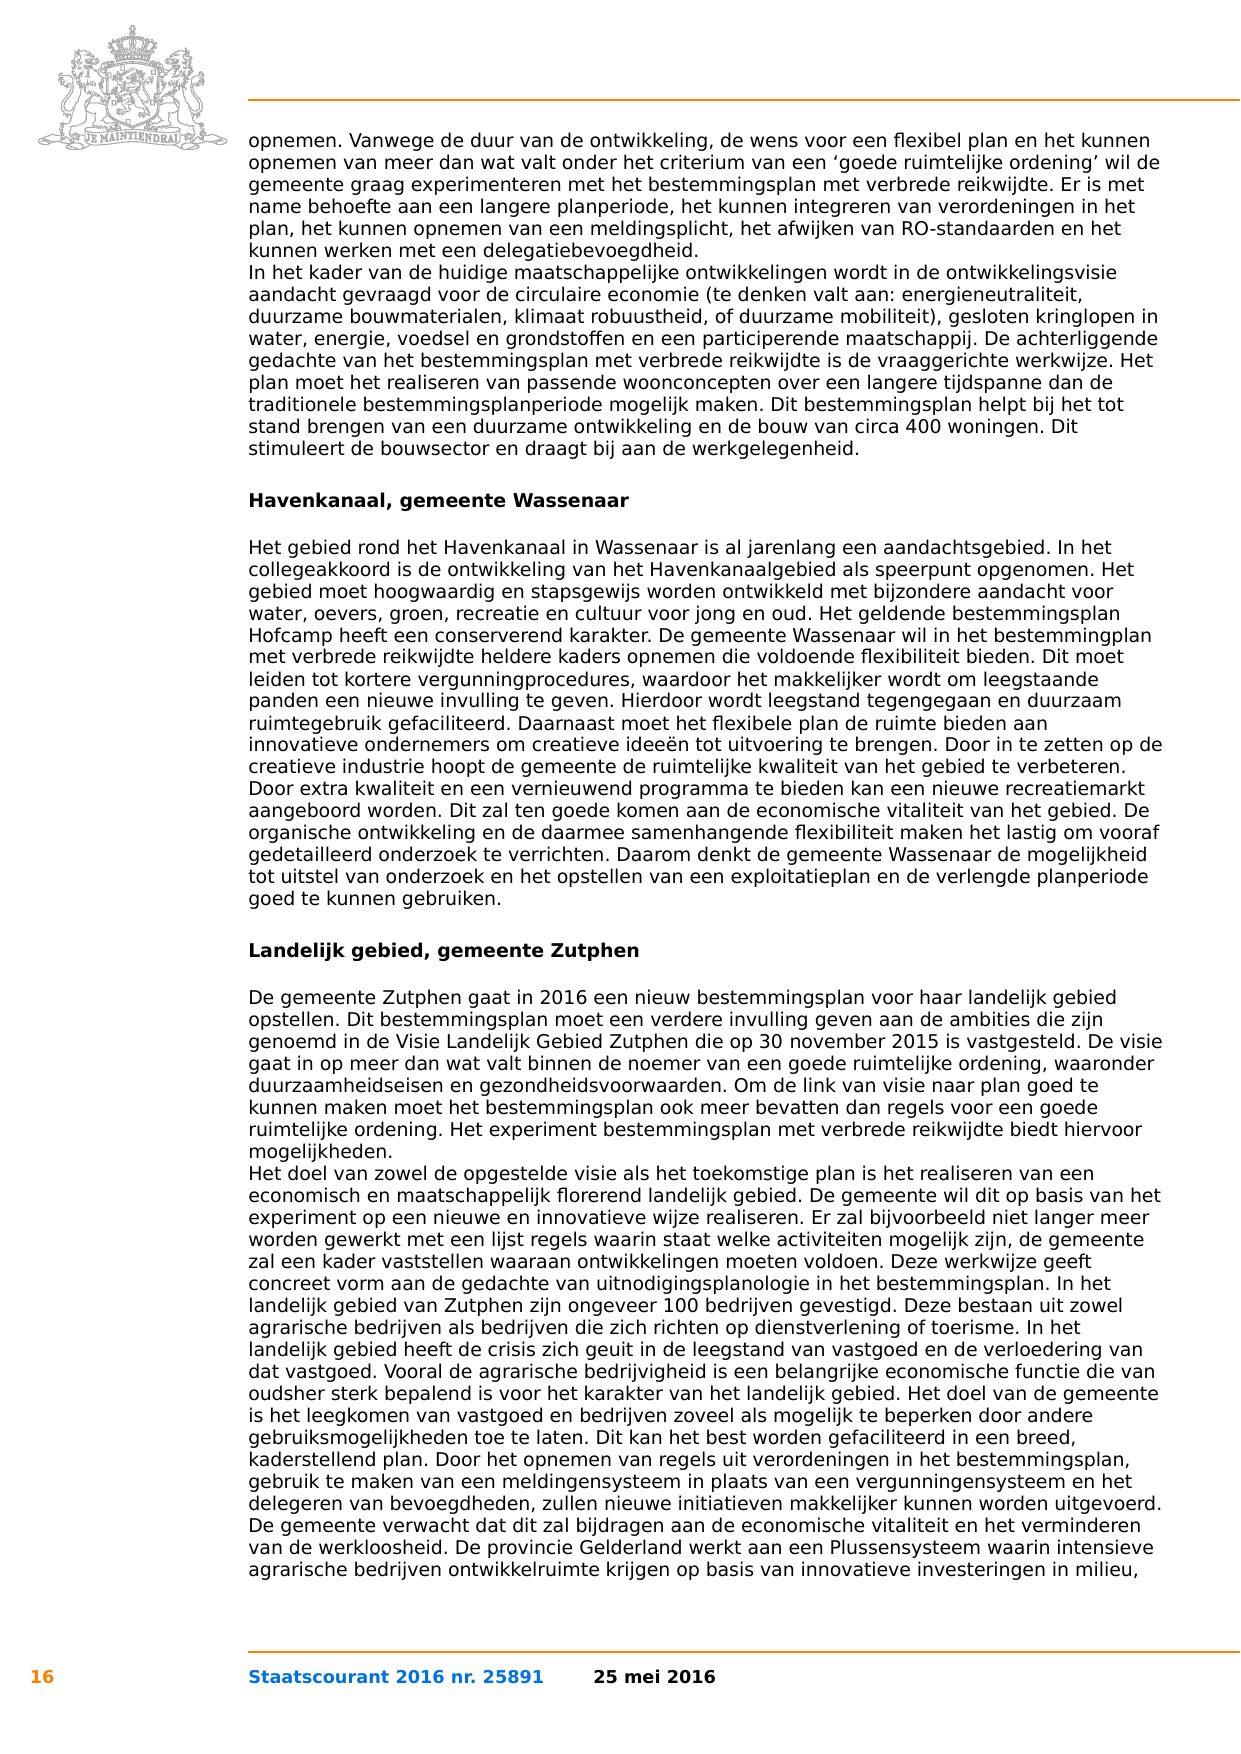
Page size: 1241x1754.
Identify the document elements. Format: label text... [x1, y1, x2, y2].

text Het doel van zowel de opgestelde visie als het toekomstige plan is het realiseren van een economisch en maatschappelijk florerend landelijk gebied. De gemeente wil dit op basis van het experiment op een nieuwe en innovatieve wijze realiseren. Er zal bijvoorbeeld niet langer meer worden gewerkt met een lijst regels waarin staat welke activiteiten mogelijk zijn, de gemeente zal een kader vaststellen waaraan ontwikkelingen moeten voldoen. Deze werkwijze geeft concreet vorm aan de gedachte van uitnodigingsplanologie in het bestemmingsplan. In het landelijk gebied van Zutphen zijn ongeveer 100 bedrijven gevestigd. Deze bestaan uit zowel agrarische bedrijven als bedrijven die zich richten op dienstverlening of toerisme. In het landelijk gebied heeft de crisis zich geuit in de leegstand van vastgoed en de verloedering van dat vastgoed. Vooral de agrarische bedrijvigheid is een belangrijke economische functie die van oudsher sterk bepalend is voor het karakter van het landelijk gebied. Het doel van de gemeente is het leegkomen van vastgoed en bedrijven zoveel als mogelijk te beperken door andere gebruiksmogelijkheden toe te laten. Dit kan het best worden gefaciliteerd in een breed, kaderstellend plan. Door het opnemen van regels uit verordeningen in het bestemmingsplan, gebruik te maken van een meldingensysteem in plaats van een vergunningensysteem en het delegeren van bevoegdheden, zullen nieuwe initiatieven makkelijker kunnen worden uitgevoerd. De gemeente verwacht dat dit zal bijdragen aan de economische vitaliteit en het verminderen van de werkloosheid. De provincie Gelderland werkt aan een Plussensysteem waarin intensieve agrarische bedrijven ontwikkelruimte krijgen op basis van innovatieve investeringen in milieu, [248, 1163, 1163, 1581]
text In het kader van de huidige maatschappelijke ontwikkelingen wordt in de ontwikkelingsvisie aandacht gevraagd voor de circulaire economie (te denken valt aan: energieneutraliteit, duurzame bouwmaterialen, klimaat robuustheid, of duurzame mobiliteit), gesloten kringlopen in water, energie, voedsel en grondstoffen en een participerende maatschappij. De achterliggende gedachte van het bestemmingsplan met verbrede reikwijdte is de vraaggerichte werkwijze. Het plan moet het realiseren van passende woonconcepten over een langere tijdspanne dan de traditionele bestemmingsplanperiode mogelijk maken. Dit bestemmingsplan helpt bij het tot stand brengen van een duurzame ontwikkeling en de bouw van circa 400 woningen. Dit stimuleert de bouwsector en draagt bij aan de werkgelegenheid. [248, 262, 1163, 459]
picture [38, 25, 227, 150]
subtitle Havenkanaal, gemeente Wassenaar [248, 489, 1163, 512]
subtitle Landelijk gebied, gemeente Zutphen [248, 940, 1163, 962]
text Het gebied rond het Havenkanaal in Wassenaar is al jarenlang een aandachtsgebied. In het collegeakkoord is de ontwikkeling van het Havenkanaalgebied als speerpunt opgenomen. Het gebied moet hoogwaardig en stapsgewijs worden ontwikkeld met bijzondere aandacht voor water, oevers, groen, recreatie en cultuur voor jong en oud. Het geldende bestemmingsplan Hofcamp heeft een conserverend karakter. De gemeente Wassenaar wil in het bestemmingplan met verbrede reikwijdte heldere kaders opnemen die voldoende flexibiliteit bieden. Dit moet leiden tot kortere vergunningprocedures, waardoor het makkelijker wordt om leegstaande panden een nieuwe invulling te geven. Hierdoor wordt leegstand tegengegaan en duurzaam ruimtegebruik gefaciliteerd. Daarnaast moet het flexibele plan de ruimte bieden aan innovatieve ondernemers om creatieve ideeën tot uitvoering te brengen. Door in te zetten op de creatieve industrie hoopt de gemeente de ruimtelijke kwaliteit van het gebied te verbeteren. Door extra kwaliteit en een vernieuwend programma te bieden kan een nieuwe recreatiemarkt aangeboord worden. Dit zal ten goede komen aan de economische vitaliteit van het gebied. De organische ontwikkeling en de daarmee samenhangende flexibiliteit maken het lastig om vooraf gedetailleerd onderzoek te verrichten. Daarom denkt de gemeente Wassenaar de mogelijkheid tot uitstel van onderzoek en het opstellen van een exploitatieplan en de verlengde planperiode goed te kunnen gebruiken. [248, 537, 1163, 910]
text opnemen. Vanwege de duur van de ontwikkeling, de wens voor een flexibel plan en het kunnen opnemen van meer dan wat valt onder het criterium van een ‘goede ruimtelijke ordening’ wil de gemeente graag experimenteren met het bestemmingsplan met verbrede reikwijdte. Er is met name behoefte aan een langere planperiode, het kunnen integreren van verordeningen in het plan, het kunnen opnemen van een meldingsplicht, het afwijken van RO-standaarden en het kunnen werken met een delegatiebevoegdheid. [248, 130, 1163, 262]
text De gemeente Zutphen gaat in 2016 een nieuw bestemmingsplan voor haar landelijk gebied opstellen. Dit bestemmingsplan moet een verdere invulling geven aan de ambities die zijn genoemd in de Visie Landelijk Gebied Zutphen die op 30 november 2015 is vastgesteld. De visie gaat in op meer dan wat valt binnen de noemer van een goede ruimtelijke ordening, waaronder duurzaamheidseisen en gezondheidsvoorwaarden. Om de link van visie naar plan goed te kunnen maken moet het bestemmingsplan ook meer bevatten dan regels voor een goede ruimtelijke ordening. Het experiment bestemmingsplan met verbrede reikwijdte biedt hiervoor mogelijkheden. [248, 987, 1163, 1163]
